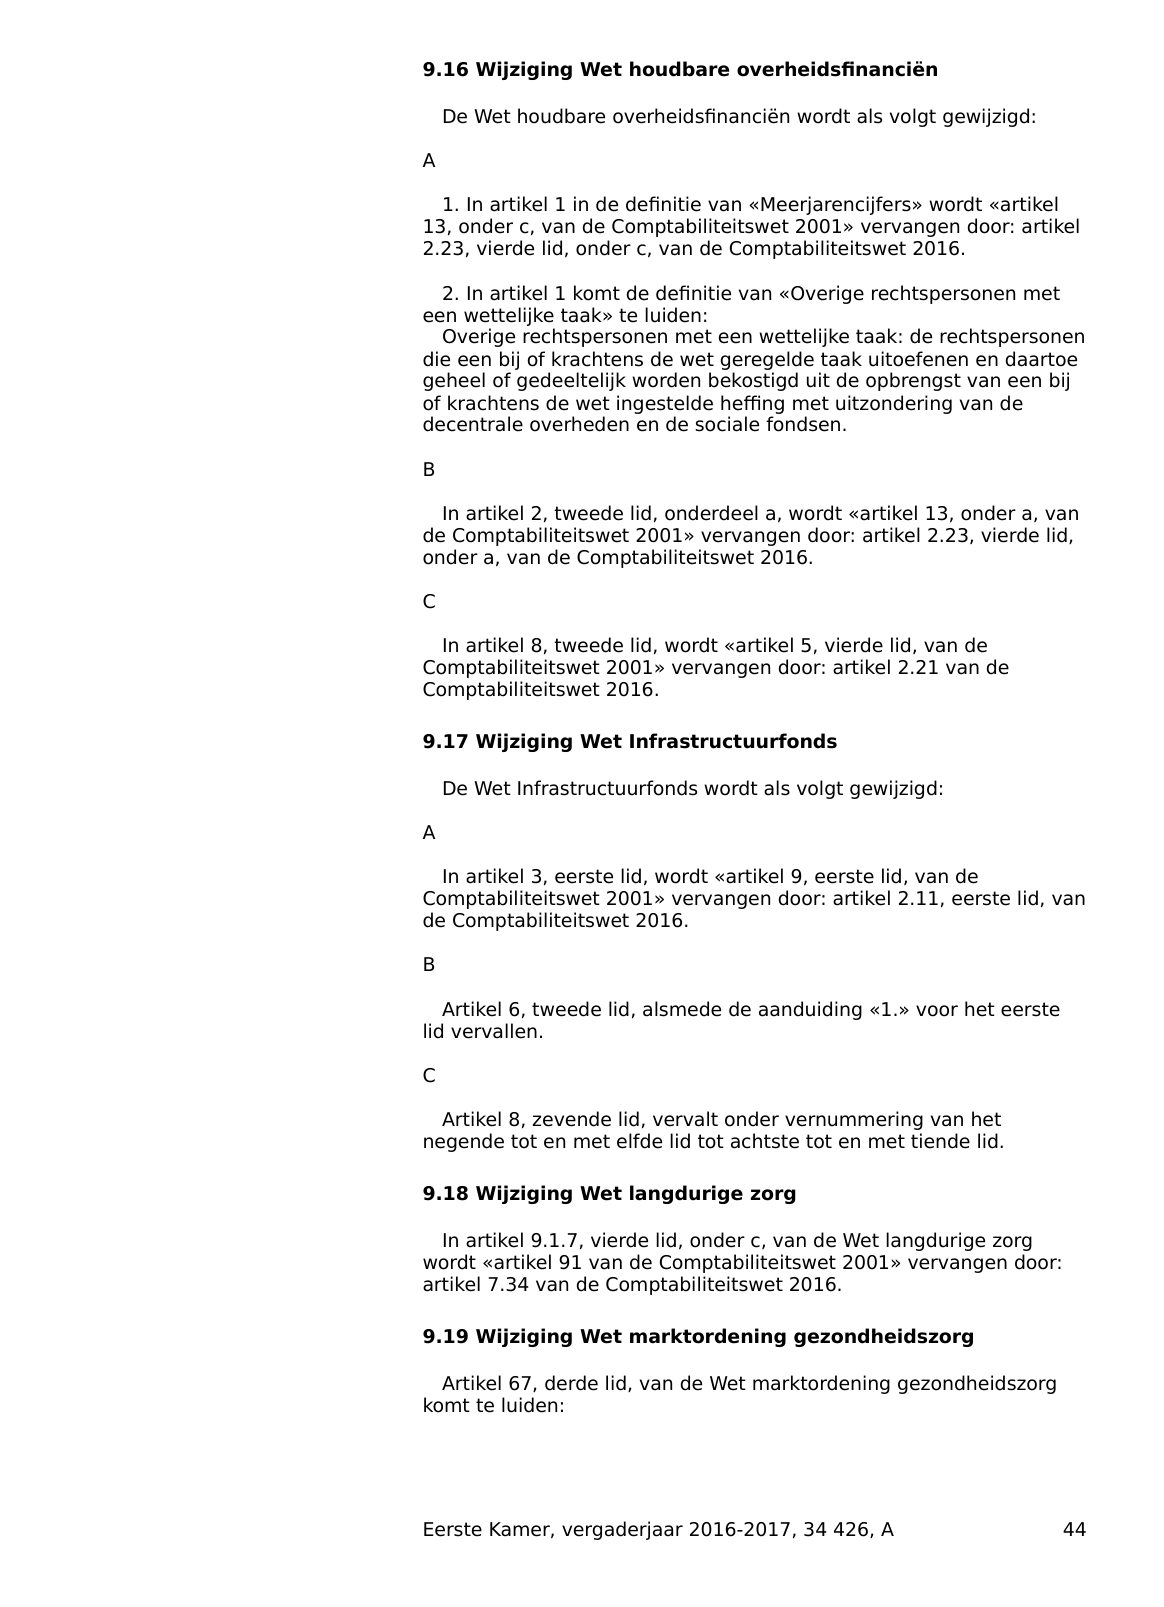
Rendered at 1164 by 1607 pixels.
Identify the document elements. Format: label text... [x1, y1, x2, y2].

text 1. In artikel 1 in de definitie van «Meerjarencijfers» wordt «artikel 13, onder c, van de Comptabiliteitswet 2001» vervangen door: artikel 2.23, vierde lid, onder c, van de Comptabiliteitswet 2016. [422, 194, 1087, 260]
text A [422, 822, 1087, 844]
subtitle 9.19 Wijziging Wet marktordening gezondheidszorg [422, 1326, 1087, 1348]
subtitle 9.17 Wijziging Wet Infrastructuurfonds [422, 731, 1087, 753]
text 2. In artikel 1 komt de definitie van «Overige rechtspersonen met een wettelijke taak» te luiden: [422, 282, 1087, 326]
text B [422, 458, 1087, 481]
text In artikel 9.1.7, vierde lid, onder c, van de Wet langdurige zorg wordt «artikel 91 van de Comptabiliteitswet 2001» vervangen door: artikel 7.34 van de Comptabiliteitswet 2016. [422, 1230, 1087, 1296]
text In artikel 3, eerste lid, wordt «artikel 9, eerste lid, van de Comptabiliteitswet 2001» vervangen door: artikel 2.11, eerste lid, van de Comptabiliteitswet 2016. [422, 866, 1087, 932]
text A [422, 150, 1087, 172]
text B [422, 954, 1087, 976]
text De Wet houdbare overheidsfinanciën wordt als volgt gewijzigd: [422, 106, 1087, 128]
text C [422, 591, 1087, 613]
text In artikel 8, tweede lid, wordt «artikel 5, vierde lid, van de Comptabiliteitswet 2001» vervangen door: artikel 2.21 van de Comptabiliteitswet 2016. [422, 635, 1087, 701]
text Artikel 8, zevende lid, vervalt onder vernummering van het negende tot en met elfde lid tot achtste tot en met tiende lid. [422, 1109, 1087, 1153]
subtitle 9.18 Wijziging Wet langdurige zorg [422, 1183, 1087, 1205]
text Artikel 6, tweede lid, alsmede de aanduiding «1.» voor het eerste lid vervallen. [422, 998, 1087, 1042]
text De Wet Infrastructuurfonds wordt als volgt gewijzigd: [422, 778, 1087, 800]
text Overige rechtspersonen met een wettelijke taak: de rechtspersonen die een bij of krachtens de wet geregelde taak uitoefenen en daartoe geheel of gedeeltelijk worden bekostigd uit de opbrengst van een bij of krachtens de wet ingestelde heffing met uitzondering van de decentrale overheden en de sociale fondsen. [422, 326, 1087, 436]
subtitle 9.16 Wijziging Wet houdbare overheidsfinanciën [422, 59, 1087, 81]
text In artikel 2, tweede lid, onderdeel a, wordt «artikel 13, onder a, van de Comptabiliteitswet 2001» vervangen door: artikel 2.23, vierde lid, onder a, van de Comptabiliteitswet 2016. [422, 503, 1087, 569]
text C [422, 1065, 1087, 1087]
text Artikel 67, derde lid, van de Wet marktordening gezondheidszorg komt te luiden: [422, 1373, 1087, 1417]
